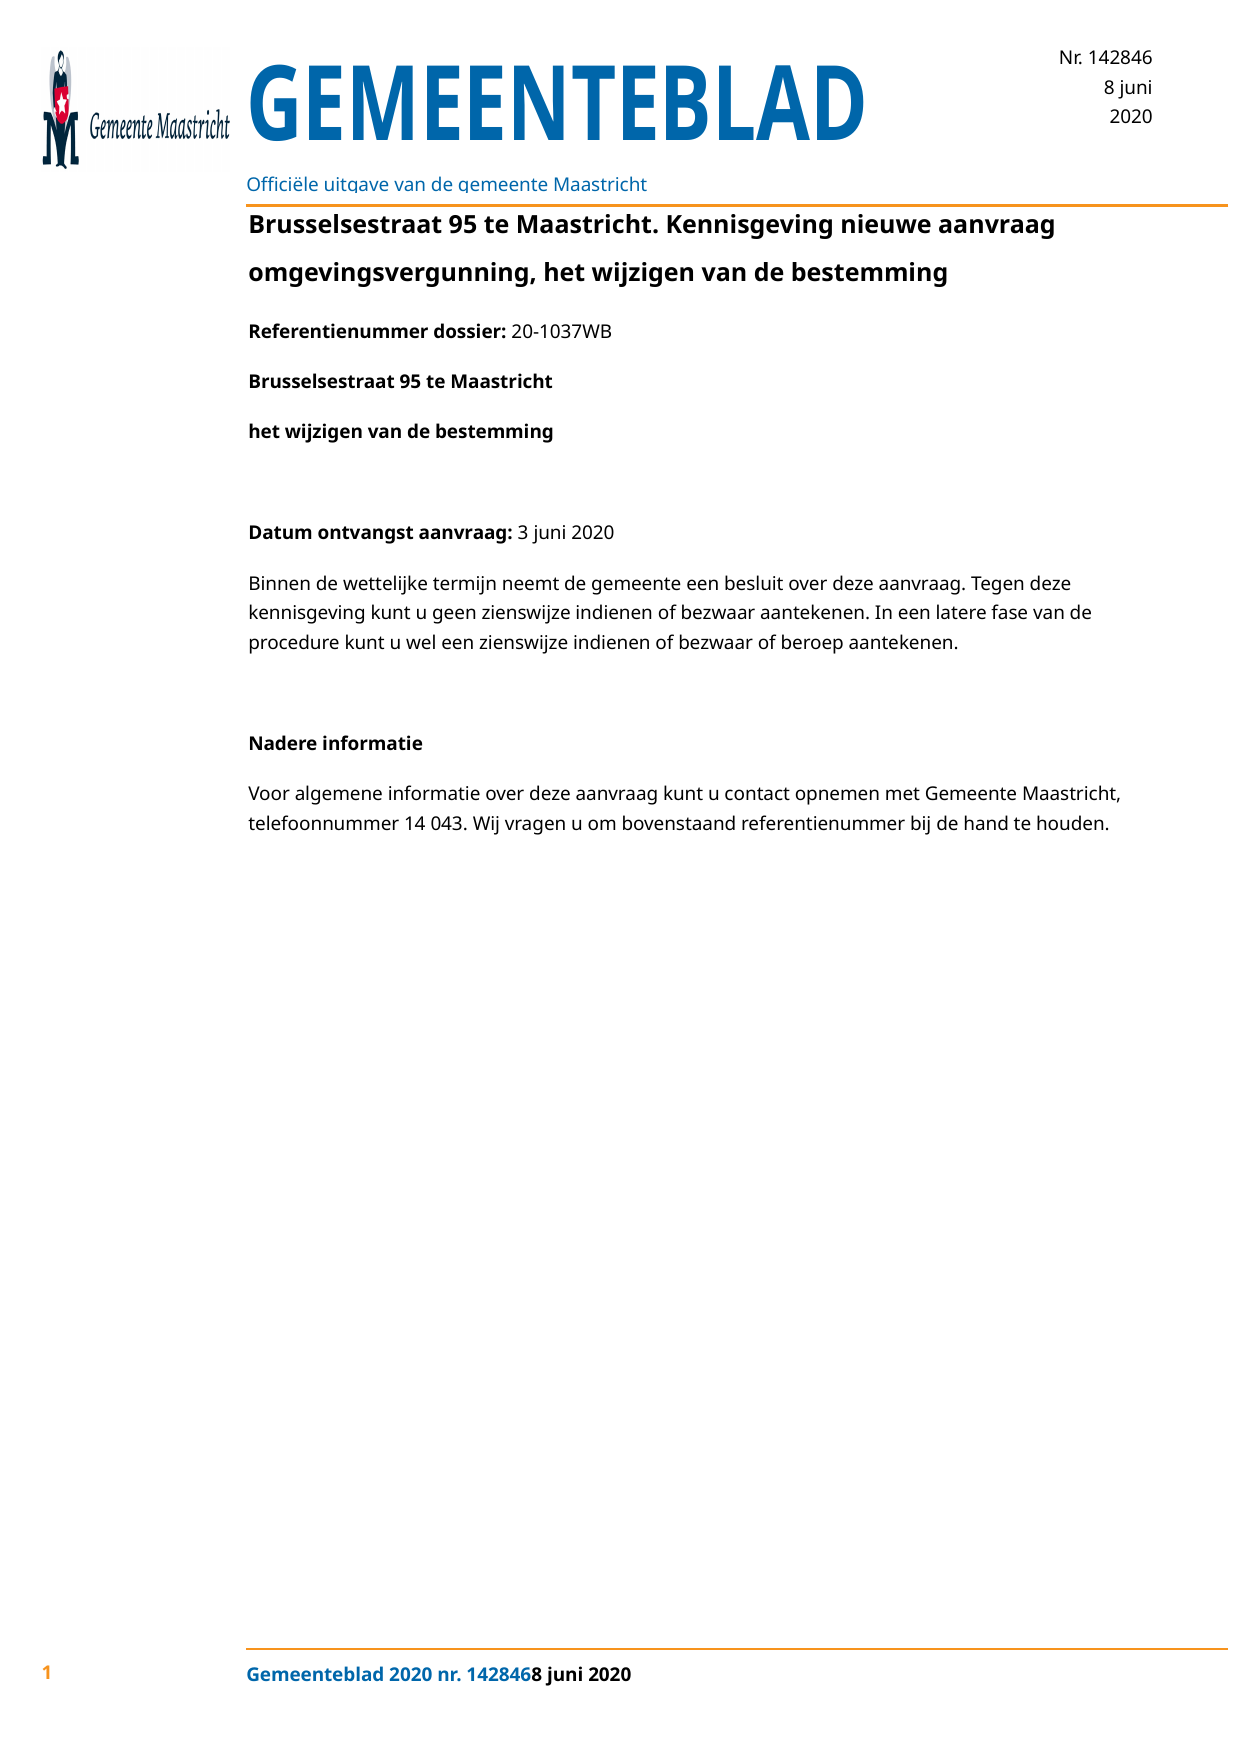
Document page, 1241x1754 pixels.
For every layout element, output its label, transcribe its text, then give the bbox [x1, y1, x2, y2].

text Brusselsestraat 95 te Maastricht [248, 368, 1152, 394]
picture [41, 47, 231, 172]
text Nadere informatie [248, 730, 1152, 756]
text Referentienummer dossier: 20-1037WB [248, 318, 1152, 344]
text het wijzigen van de bestemming [248, 419, 1152, 444]
text Datum ontvangst aanvraag: 3 juni 2020 [248, 519, 1152, 545]
text Brusselsestraat 95 te Maastricht. Kennisgeving nieuwe aanvraag omgevingsvergunning, het wijzigen van de bestemming [248, 207, 1152, 288]
text Binnen de wettelijke termijn neemt de gemeente een besluit over deze aanvraag. Tegen deze kennisgeving kunt u geen zienswijze indienen of bezwaar aantekenen. In een latere fase van de procedure kunt u wel een zienswijze indienen of bezwaar of beroep aantekenen. [248, 570, 1152, 655]
text Voor algemene informatie over deze aanvraag kunt u contact opnemen met Gemeente Maastricht, telefoonnummer 14 043. Wij vragen u om bovenstaand referentienummer bij de hand te houden. [248, 780, 1152, 836]
